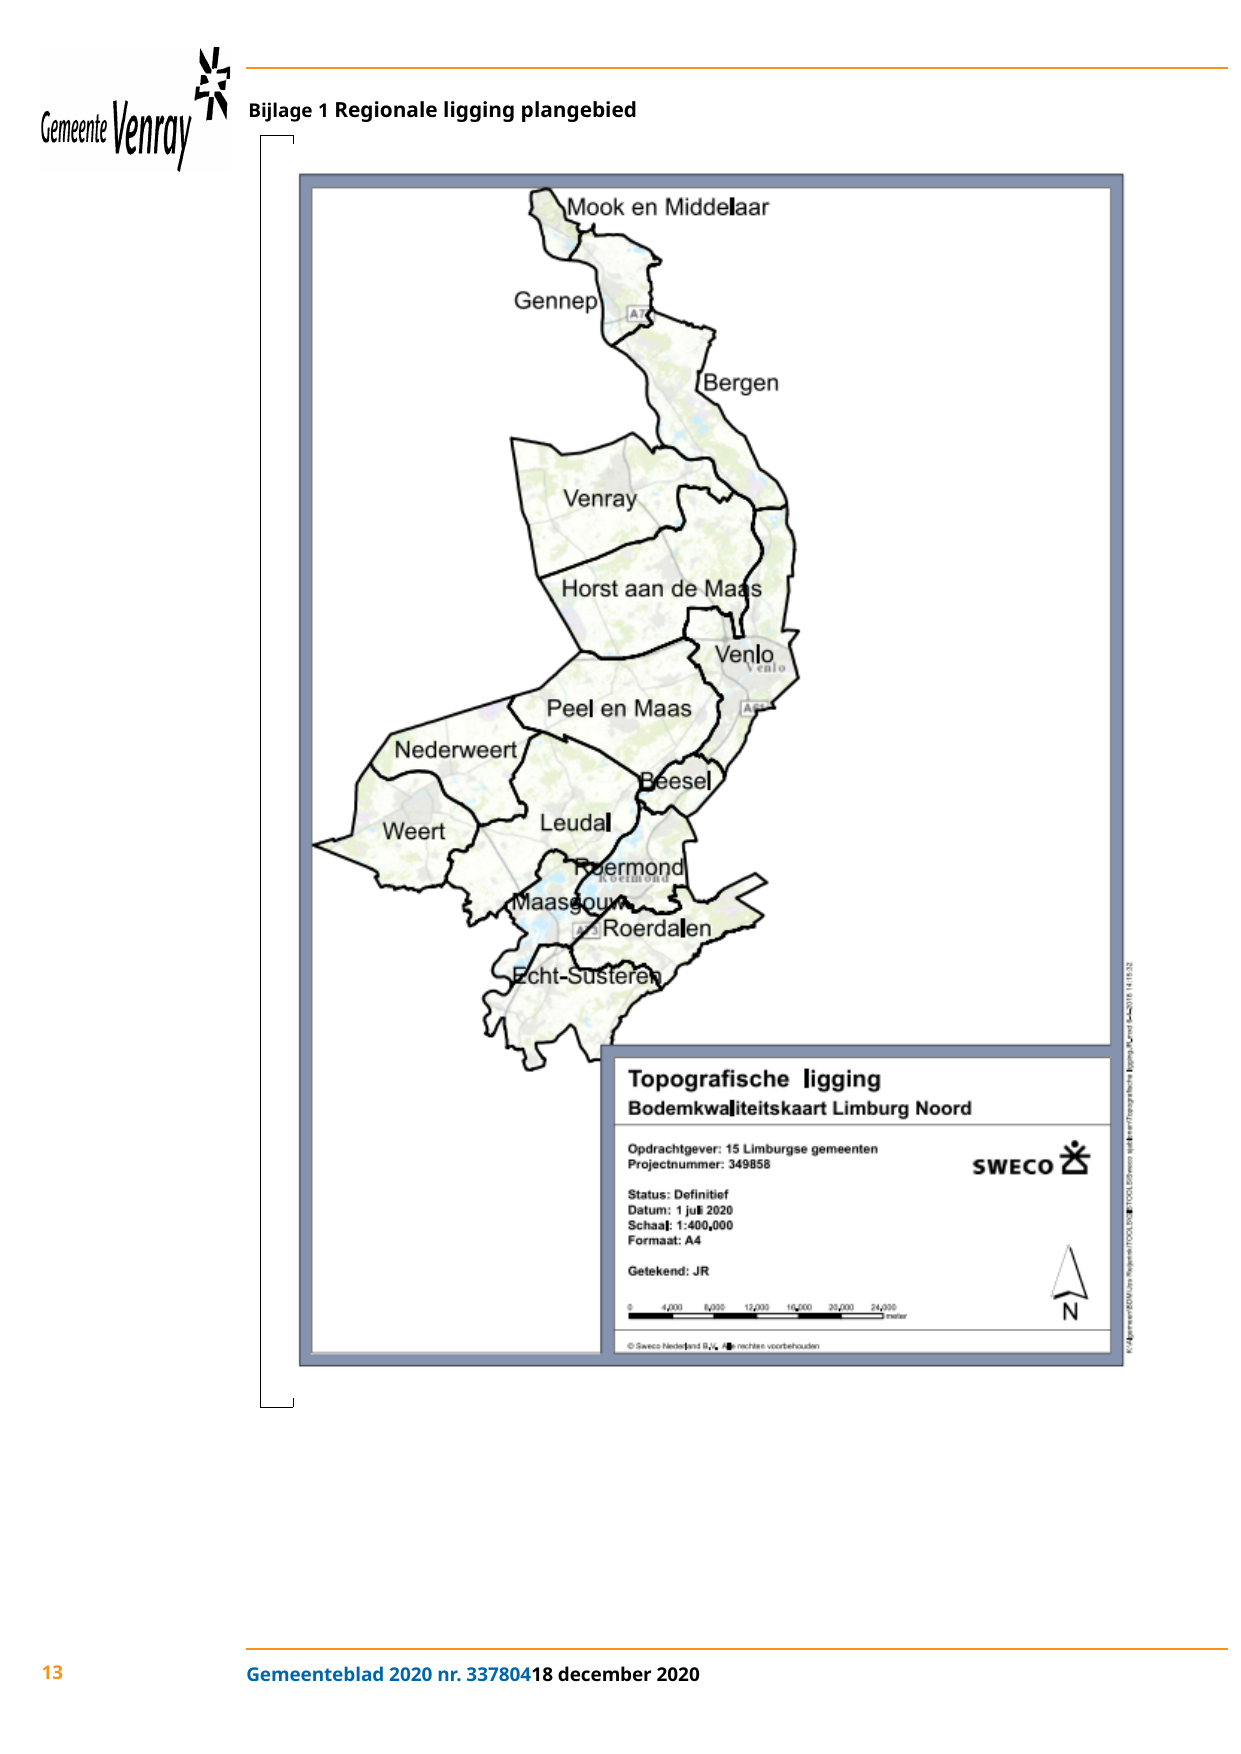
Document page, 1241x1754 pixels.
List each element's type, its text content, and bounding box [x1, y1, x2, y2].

text Bijlage 1 Regionale ligging plangebied [248, 95, 1152, 123]
picture [268, 144, 1155, 1398]
picture [41, 47, 231, 172]
